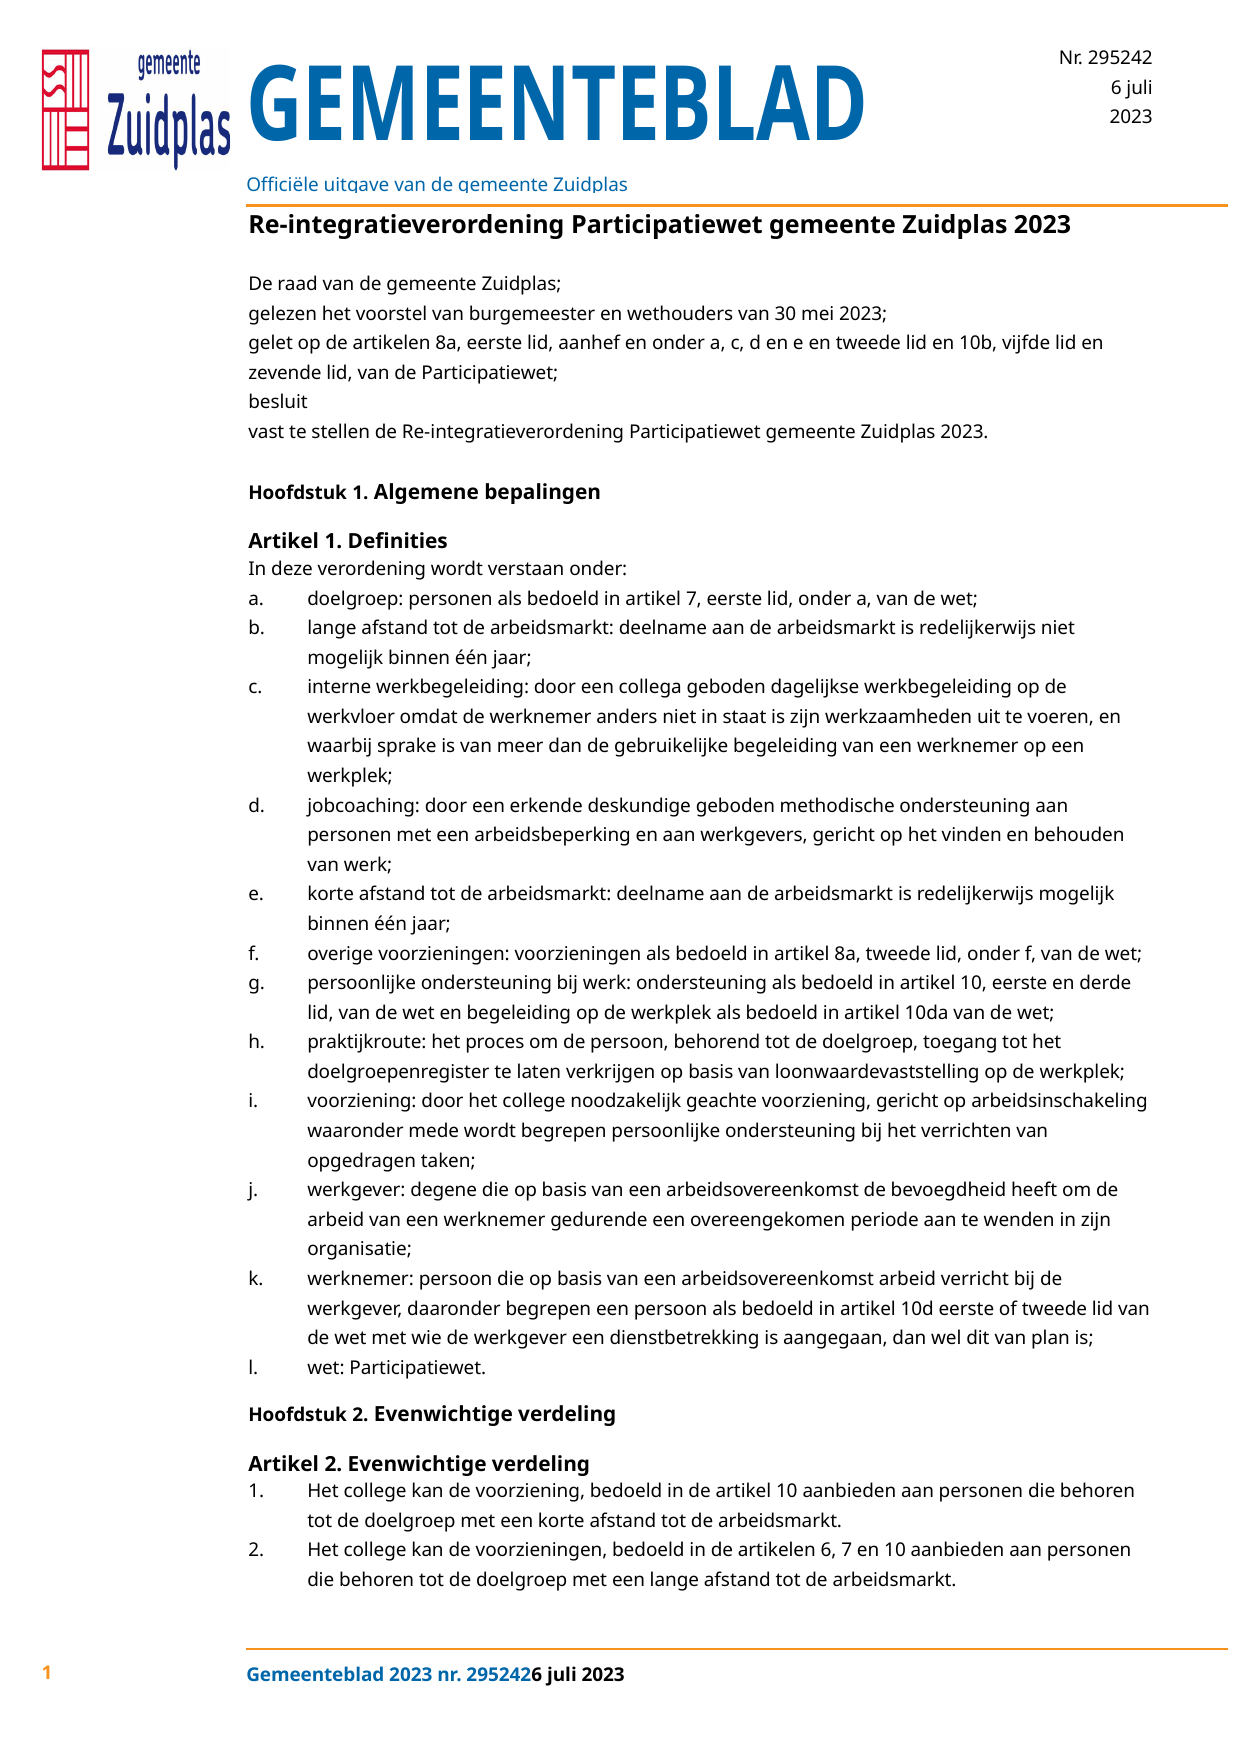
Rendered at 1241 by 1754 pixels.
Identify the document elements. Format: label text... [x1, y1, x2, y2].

text besluit [248, 389, 1152, 414]
list voorziening: door het college noodzakelijk geachte voorziening, gericht op arbeidsinschakeling waaronder mede wordt begrepen persoonlijke ondersteuning bij het verrichten van opgedragen taken; [248, 1088, 1152, 1172]
text gelet op de artikelen 8a, eerste lid, aanhef en onder a, c, d en e en tweede lid en 10b, vijfde lid en zevende lid, van de Participatiewet; [248, 329, 1152, 385]
list doelgroep: personen als bedoeld in artikel 7, eerste lid, onder a, van de wet; [248, 585, 1152, 610]
text De raad van de gemeente Zuidplas; [248, 270, 1152, 296]
text Hoofdstuk 1. Algemene bepalingen [248, 477, 1152, 506]
list overige voorzieningen: voorzieningen als bedoeld in artikel 8a, tweede lid, onder f, van de wet; [248, 940, 1152, 965]
list Het college kan de voorziening, bedoeld in de artikel 10 aanbieden aan personen die behoren tot de doelgroep met een korte afstand tot de arbeidsmarkt. [248, 1477, 1152, 1532]
text In deze verordening wordt verstaan onder: [248, 555, 1152, 581]
picture [41, 47, 231, 172]
list jobcoaching: door een erkende deskundige geboden methodische ondersteuning aan personen met een arbeidsbeperking en aan werkgevers, gericht op het vinden en behouden van werk; [248, 792, 1152, 877]
text Re-integratieverordening Participatiewet gemeente Zuidplas 2023 [248, 207, 1152, 241]
list Het college kan de voorzieningen, bedoeld in de artikelen 6, 7 en 10 aanbieden aan personen die behoren tot de doelgroep met een lange afstand tot de arbeidsmarkt. [248, 1536, 1152, 1592]
list interne werkbegeleiding: door een collega geboden dagelijkse werkbegeleiding op de werkvloer omdat de werknemer anders niet in staat is zijn werkzaamheden uit te voeren, en waarbij sprake is van meer dan de gebruikelijke begeleiding van een werknemer op een werkplek; [248, 673, 1152, 788]
text vast te stellen de Re-integratieverordening Participatiewet gemeente Zuidplas 2023. [248, 418, 1152, 444]
list korte afstand tot de arbeidsmarkt: deelname aan de arbeidsmarkt is redelijkerwijs mogelijk binnen één jaar; [248, 881, 1152, 936]
list lange afstand tot de arbeidsmarkt: deelname aan de arbeidsmarkt is redelijkerwijs niet mogelijk binnen één jaar; [248, 614, 1152, 669]
text Artikel 2. Evenwichtige verdeling [248, 1449, 1152, 1477]
list werkgever: degene die op basis van een arbeidsovereenkomst de bevoegdheid heeft om de arbeid van een werknemer gedurende een overeengekomen periode aan te wenden in zijn organisatie; [248, 1176, 1152, 1261]
list persoonlijke ondersteuning bij werk: ondersteuning als bedoeld in artikel 10, eerste en derde lid, van de wet en begeleiding op de werkplek als bedoeld in artikel 10da van de wet; [248, 969, 1152, 1024]
text gelezen het voorstel van burgemeester en wethouders van 30 mei 2023; [248, 300, 1152, 326]
list werknemer: persoon die op basis van een arbeidsovereenkomst arbeid verricht bij de werkgever, daaronder begrepen een persoon als bedoeld in artikel 10d eerste of tweede lid van de wet met wie de werkgever een dienstbetrekking is aangegaan, dan wel dit van plan is; [248, 1265, 1152, 1350]
text Artikel 1. Definities [248, 527, 1152, 555]
list praktijkroute: het proces om de persoon, behorend tot de doelgroep, toegang tot het doelgroepenregister te laten verkrijgen op basis van loonwaardevaststelling op de werkplek; [248, 1028, 1152, 1084]
text Hoofdstuk 2. Evenwichtige verdeling [248, 1399, 1152, 1428]
list wet: Participatiewet. [248, 1354, 1152, 1379]
